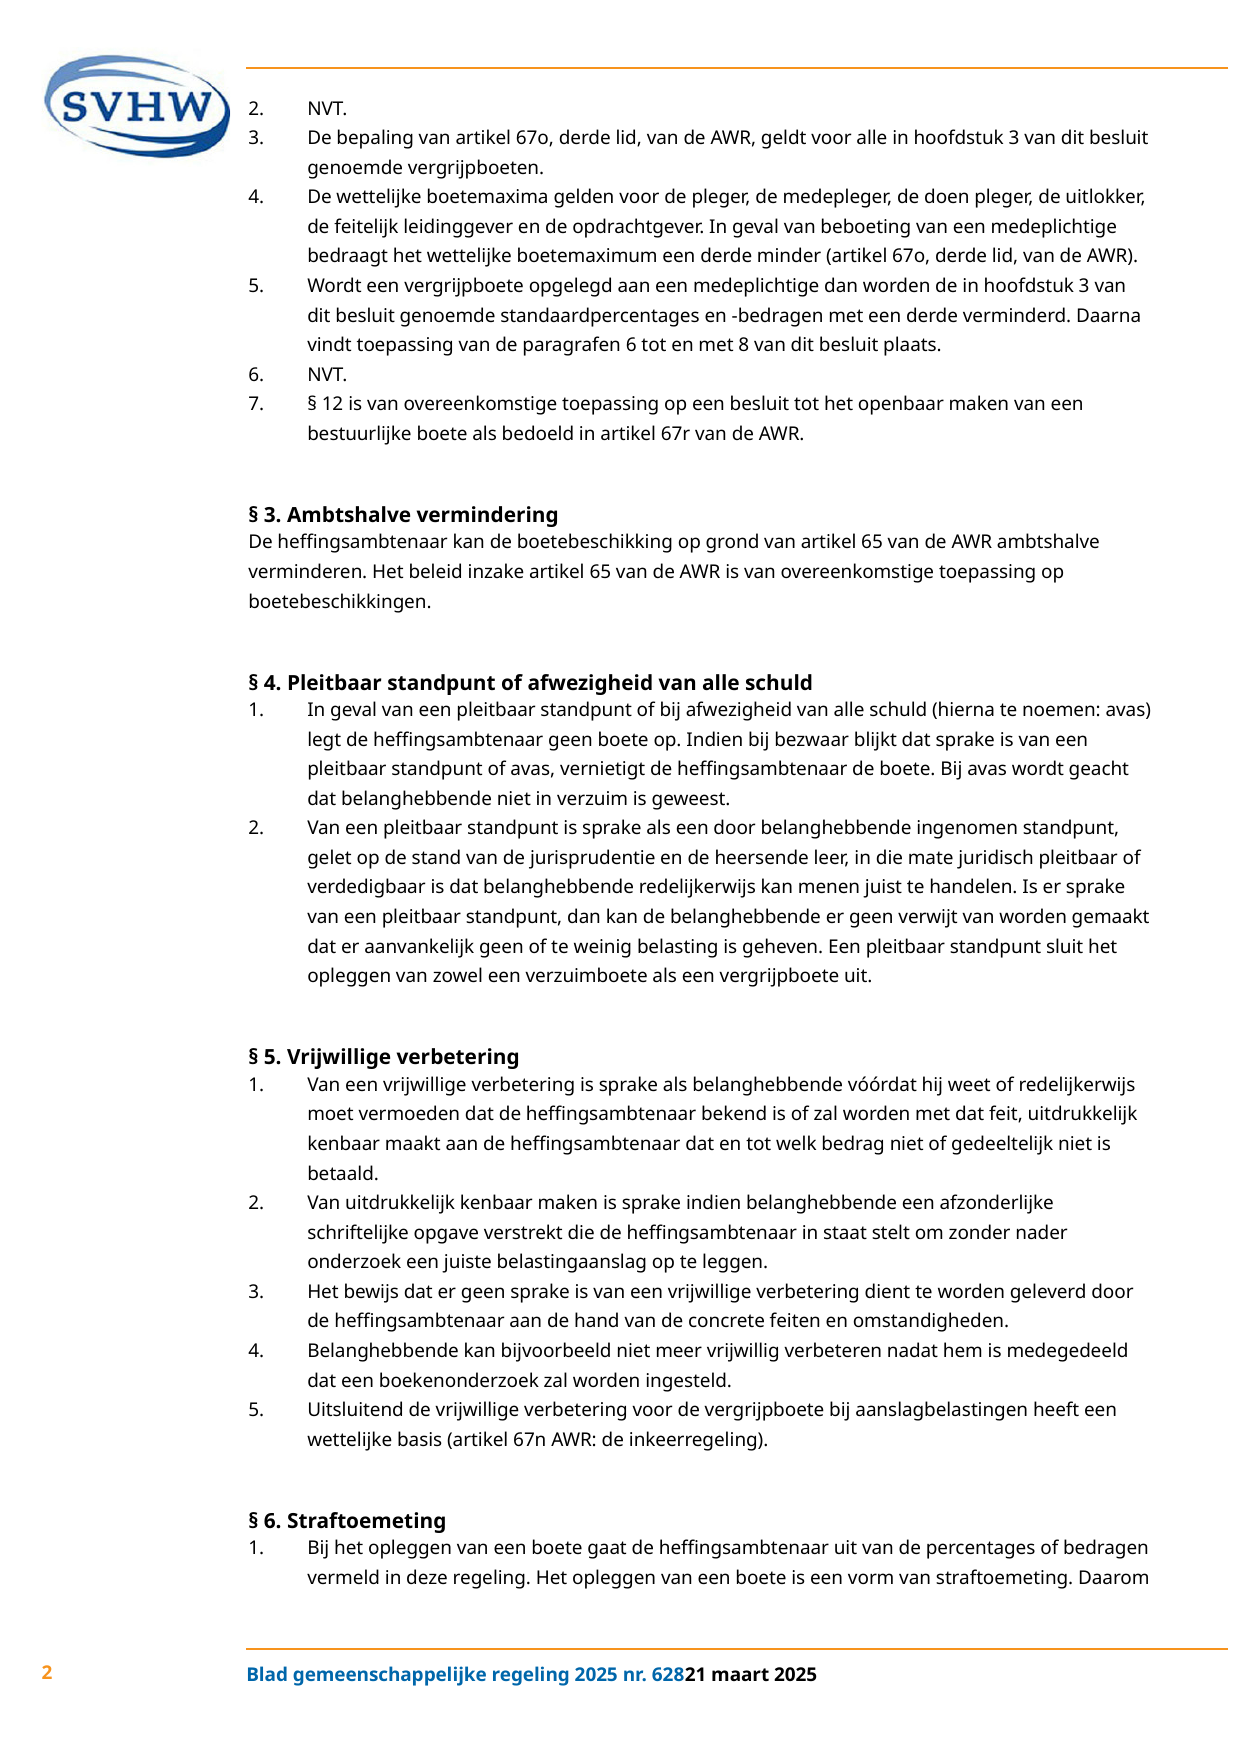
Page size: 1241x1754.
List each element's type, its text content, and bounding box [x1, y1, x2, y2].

text § 3. Ambtshalve vermindering [248, 500, 1152, 529]
list Van uitdrukkelijk kenbaar maken is sprake indien belanghebbende een afzonderlijke schriftelijke opgave verstrekt die de heffingsambtenaar in staat stelt om zonder nader onderzoek een juiste belastingaanslag op te leggen. [248, 1189, 1152, 1274]
list NVT. [248, 361, 1152, 387]
list Wordt een vergrijpboete opgelegd aan een medeplichtige dan worden de in hoofdstuk 3 van dit besluit genoemde standaardpercentages en -bedragen met een derde verminderd. Daarna vindt toepassing van de paragrafen 6 tot en met 8 van dit besluit plaats. [248, 272, 1152, 357]
list § 12 is van overeenkomstige toepassing op een besluit tot het openbaar maken van een bestuurlijke boete als bedoeld in artikel 67r van de AWR. [248, 391, 1152, 446]
list Van een pleitbaar standpunt is sprake als een door belanghebbende ingenomen standpunt, gelet op de stand van de jurisprudentie en de heersende leer, in die mate juridisch pleitbaar of verdedigbaar is dat belanghebbende redelijkerwijs kan menen juist te handelen. Is er sprake van een pleitbaar standpunt, dan kan de belanghebbende er geen verwijt van worden gemaakt dat er aanvankelijk geen of te weinig belasting is geheven. Een pleitbaar standpunt sluit het opleggen van zowel een verzuimboete als een vergrijpboete uit. [248, 814, 1152, 988]
list Van een vrijwillige verbetering is sprake als belanghebbende vóórdat hij weet of redelijkerwijs moet vermoeden dat de heffingsambtenaar bekend is of zal worden met dat feit, uitdrukkelijk kenbaar maakt aan de heffingsambtenaar dat en tot welk bedrag niet of gedeeltelijk niet is betaald. [248, 1071, 1152, 1185]
text § 5. Vrijwillige verbetering [248, 1042, 1152, 1071]
list Uitsluitend de vrijwillige verbetering voor de vergrijpboete bij aanslagbelastingen heeft een wettelijke basis (artikel 67n AWR: de inkeerregeling). [248, 1396, 1152, 1452]
list Het bewijs dat er geen sprake is van een vrijwillige verbetering dient te worden geleverd door de heffingsambtenaar aan de hand van de concrete feiten en omstandigheden. [248, 1278, 1152, 1333]
list Belanghebbende kan bijvoorbeeld niet meer vrijwillig verbeteren nadat hem is medegedeeld dat een boekenonderzoek zal worden ingesteld. [248, 1337, 1152, 1392]
text § 4. Pleitbaar standpunt of afwezigheid van alle schuld [248, 668, 1152, 696]
list De bepaling van artikel 67o, derde lid, van de AWR, geldt voor alle in hoofdstuk 3 van dit besluit genoemde vergrijpboeten. [248, 124, 1152, 180]
list NVT. [248, 95, 1152, 121]
text De heffingsambtenaar kan de boetebeschikking op grond van artikel 65 van de AWR ambtshalve verminderen. Het beleid inzake artikel 65 van de AWR is van overeenkomstige toepassing op boetebeschikkingen. [248, 529, 1152, 613]
list Bij het opleggen van een boete gaat de heffingsambtenaar uit van de percentages of bedragen vermeld in deze regeling. Het opleggen van een boete is een vorm van straftoemeting. Daarom [248, 1534, 1152, 1590]
list De wettelijke boetemaxima gelden voor de pleger, de medepleger, de doen pleger, de uitlokker, de feitelijk leidinggever en de opdrachtgever. In geval van beboeting van een medeplichtige bedraagt het wettelijke boetemaximum een derde minder (artikel 67o, derde lid, van de AWR). [248, 183, 1152, 268]
picture [41, 47, 231, 172]
text § 6. Straftoemeting [248, 1506, 1152, 1534]
list In geval van een pleitbaar standpunt of bij afwezigheid van alle schuld (hierna te noemen: avas) legt de heffingsambtenaar geen boete op. Indien bij bezwaar blijkt dat sprake is van een pleitbaar standpunt of avas, vernietigt de heffingsambtenaar de boete. Bij avas wordt geacht dat belanghebbende niet in verzuim is geweest. [248, 696, 1152, 811]
